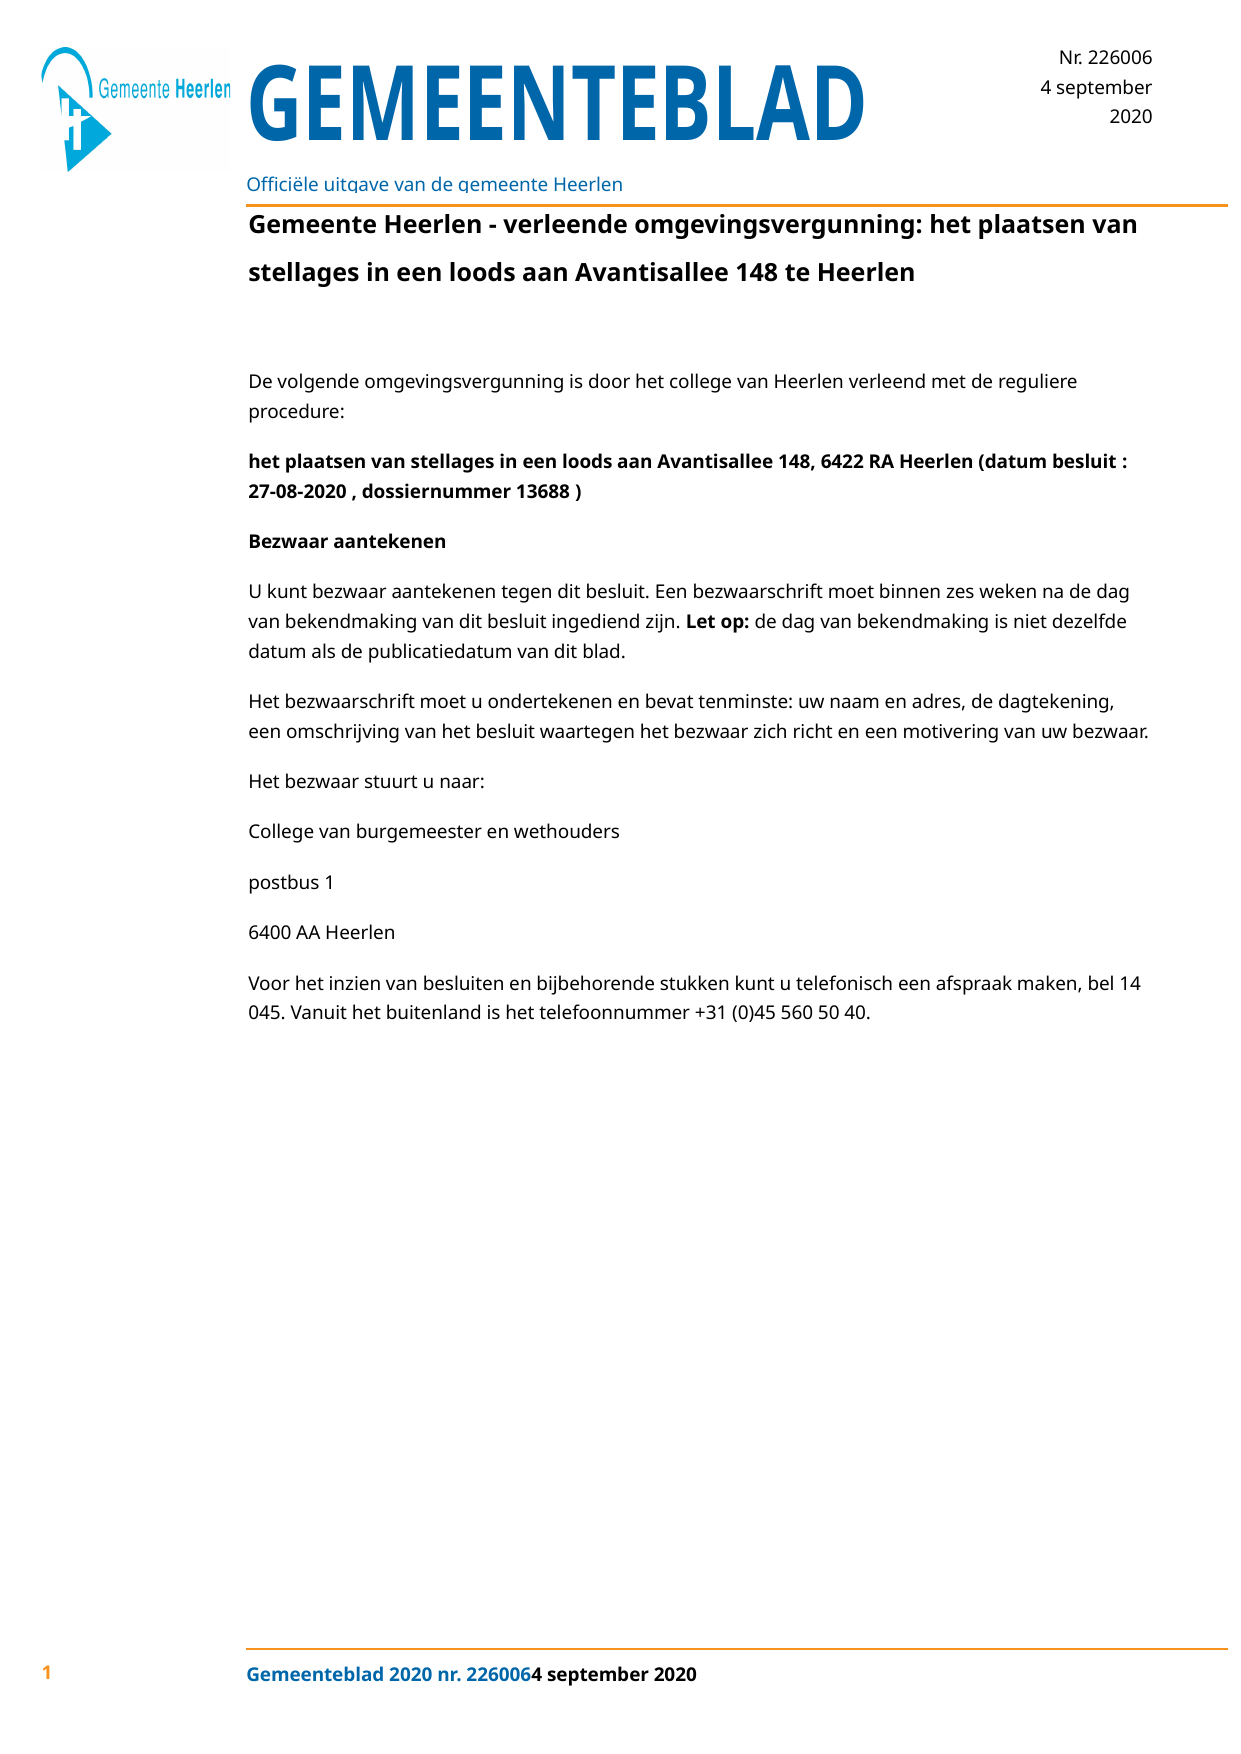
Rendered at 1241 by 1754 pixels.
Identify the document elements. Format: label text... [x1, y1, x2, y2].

text College van burgemeester en wethouders [248, 819, 1152, 844]
text Het bezwaarschrift moet u ondertekenen en bevat tenminste: uw naam en adres, de dagtekening, een omschrijving van het besluit waartegen het bezwaar zich richt en een motivering van uw bezwaar. [248, 688, 1152, 744]
text De volgende omgevingsvergunning is door het college van Heerlen verleend met de reguliere procedure: [248, 368, 1152, 424]
text Het bezwaar stuurt u naar: [248, 768, 1152, 794]
text Voor het inzien van besluiten en bijbehorende stukken kunt u telefonisch een afspraak maken, bel 14 045. Vanuit het buitenland is het telefoonnummer +31 (0)45 560 50 40. [248, 970, 1152, 1025]
text 6400 AA Heerlen [248, 919, 1152, 945]
text U kunt bezwaar aantekenen tegen dit besluit. Een bezwaarschrift moet binnen zes weken na de dag van bekendmaking van dit besluit ingediend zijn. Let op: de dag van bekendmaking is niet dezelfde datum als de publicatiedatum van dit blad. [248, 579, 1152, 664]
text postbus 1 [248, 869, 1152, 895]
text Gemeente Heerlen - verleende omgevingsvergunning: het plaatsen van stellages in een loods aan Avantisallee 148 te Heerlen [248, 207, 1152, 288]
text Bezwaar aantekenen [248, 528, 1152, 554]
picture [41, 47, 231, 172]
picture [41, 47, 59, 70]
text het plaatsen van stellages in een loods aan Avantisallee 148, 6422 RA Heerlen (datum besluit : 27-08-2020 , dossiernummer 13688 ) [248, 448, 1152, 504]
